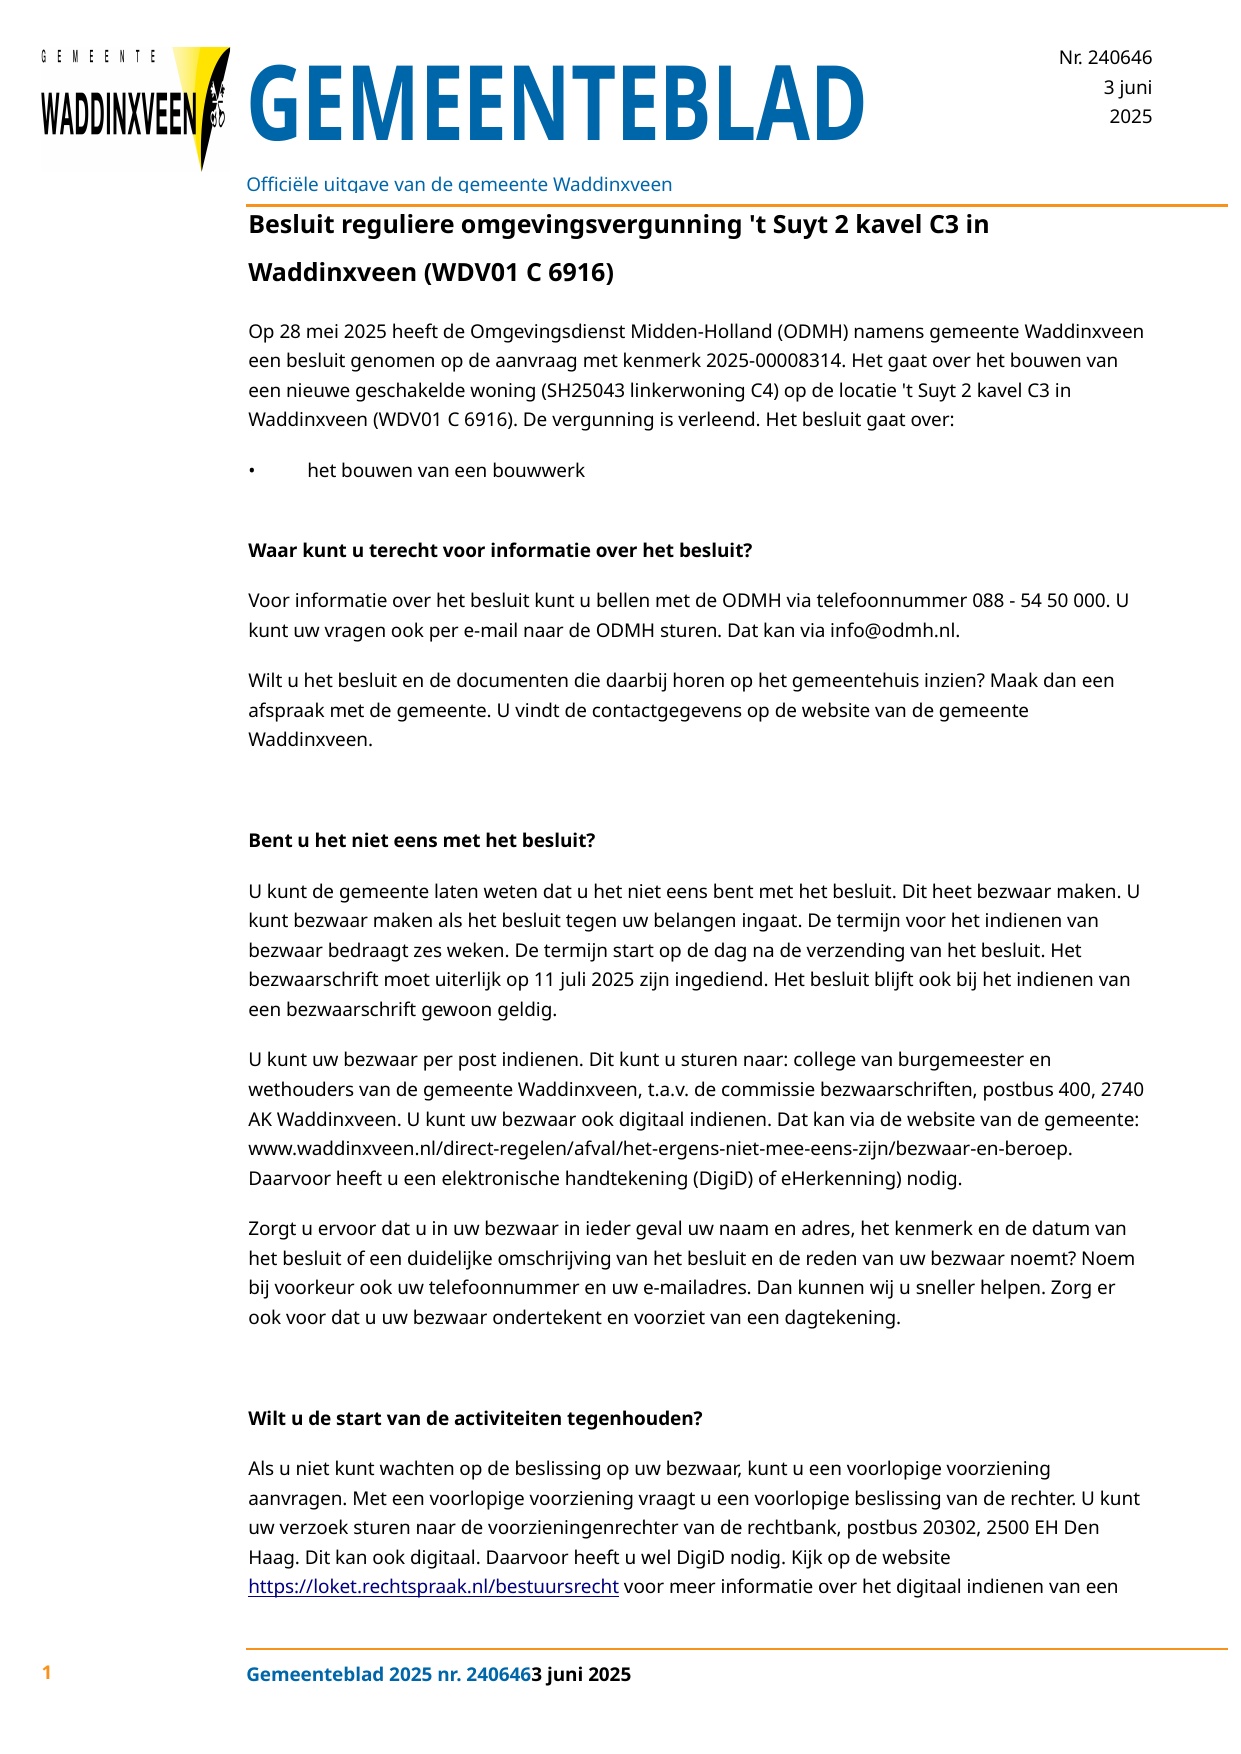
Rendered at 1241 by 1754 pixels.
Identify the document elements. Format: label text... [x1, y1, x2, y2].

text U kunt de gemeente laten weten dat u het niet eens bent met het besluit. Dit heet bezwaar maken. U kunt bezwaar maken als het besluit tegen uw belangen ingaat. De termijn voor het indienen van bezwaar bedraagt zes weken. De termijn start op de dag na de verzending van het besluit. Het bezwaarschrift moet uiterlijk op 11 juli 2025 zijn ingediend. Het besluit blijft ook bij het indienen van een bezwaarschrift gewoon geldig. [248, 878, 1152, 1022]
list het bouwen van een bouwwerk [248, 457, 1152, 483]
text Op 28 mei 2025 heeft de Omgevingsdienst Midden-Holland (ODMH) namens gemeente Waddinxveen een besluit genomen op de aanvraag met kenmerk 2025-00008314. Het gaat over het bouwen van een nieuwe geschakelde woning (SH25043 linkerwoning C4) op de locatie 't Suyt 2 kavel C3 in Waddinxveen (WDV01 C 6916). De vergunning is verleend. Het besluit gaat over: [248, 318, 1152, 432]
text Besluit reguliere omgevingsvergunning 't Suyt 2 kavel C3 in Waddinxveen (WDV01 C 6916) [248, 207, 1152, 288]
text Als u niet kunt wachten op de beslissing op uw bezwaar, kunt u een voorlopige voorziening aanvragen. Met een voorlopige voorziening vraagt u een voorlopige beslissing van de rechter. U kunt uw verzoek sturen naar de voorzieningenrechter van de rechtbank, postbus 20302, 2500 EH Den Haag. Dit kan ook digitaal. Daarvoor heeft u wel DigiD nodig. Kijk op de website https://loket.rechtspraak.nl/bestuursrecht voor meer informatie over het digitaal indienen van een [248, 1455, 1152, 1599]
text Zorgt u ervoor dat u in uw bezwaar in ieder geval uw naam en adres, het kenmerk en de datum van het besluit of een duidelijke omschrijving van het besluit en de reden van uw bezwaar noemt? Noem bij voorkeur ook uw telefoonnummer en uw e-mailadres. Dan kunnen wij u sneller helpen. Zorg er ook voor dat u uw bezwaar ondertekent en voorziet van een dagtekening. [248, 1215, 1152, 1330]
text Voor informatie over het besluit kunt u bellen met de ODMH via telefoonnummer 088 - 54 50 000. U kunt uw vragen ook per e-mail naar de ODMH sturen. Dat kan via info@odmh.nl. [248, 587, 1152, 643]
text Wilt u het besluit en de documenten die daarbij horen op het gemeentehuis inzien? Maak dan een afspraak met de gemeente. U vindt de contactgegevens op de website van de gemeente Waddinxveen. [248, 667, 1152, 752]
text U kunt uw bezwaar per post indienen. Dit kunt u sturen naar: college van burgemeester en wethouders van de gemeente Waddinxveen, t.a.v. de commissie bezwaarschriften, postbus 400, 2740 AK Waddinxveen. U kunt uw bezwaar ook digitaal indienen. Dat kan via de website van de gemeente: www.waddinxveen.nl/direct-regelen/afval/het-ergens-niet-mee-eens-zijn/bezwaar-en-beroep. Daarvoor heeft u een elektronische handtekening (DigiD) of eHerkenning) nodig. [248, 1047, 1152, 1191]
text Waar kunt u terecht voor informatie over het besluit? [248, 537, 1152, 563]
picture [41, 47, 231, 172]
text Wilt u de start van de activiteiten tegenhouden? [248, 1405, 1152, 1431]
text Bent u het niet eens met het besluit? [248, 827, 1152, 853]
